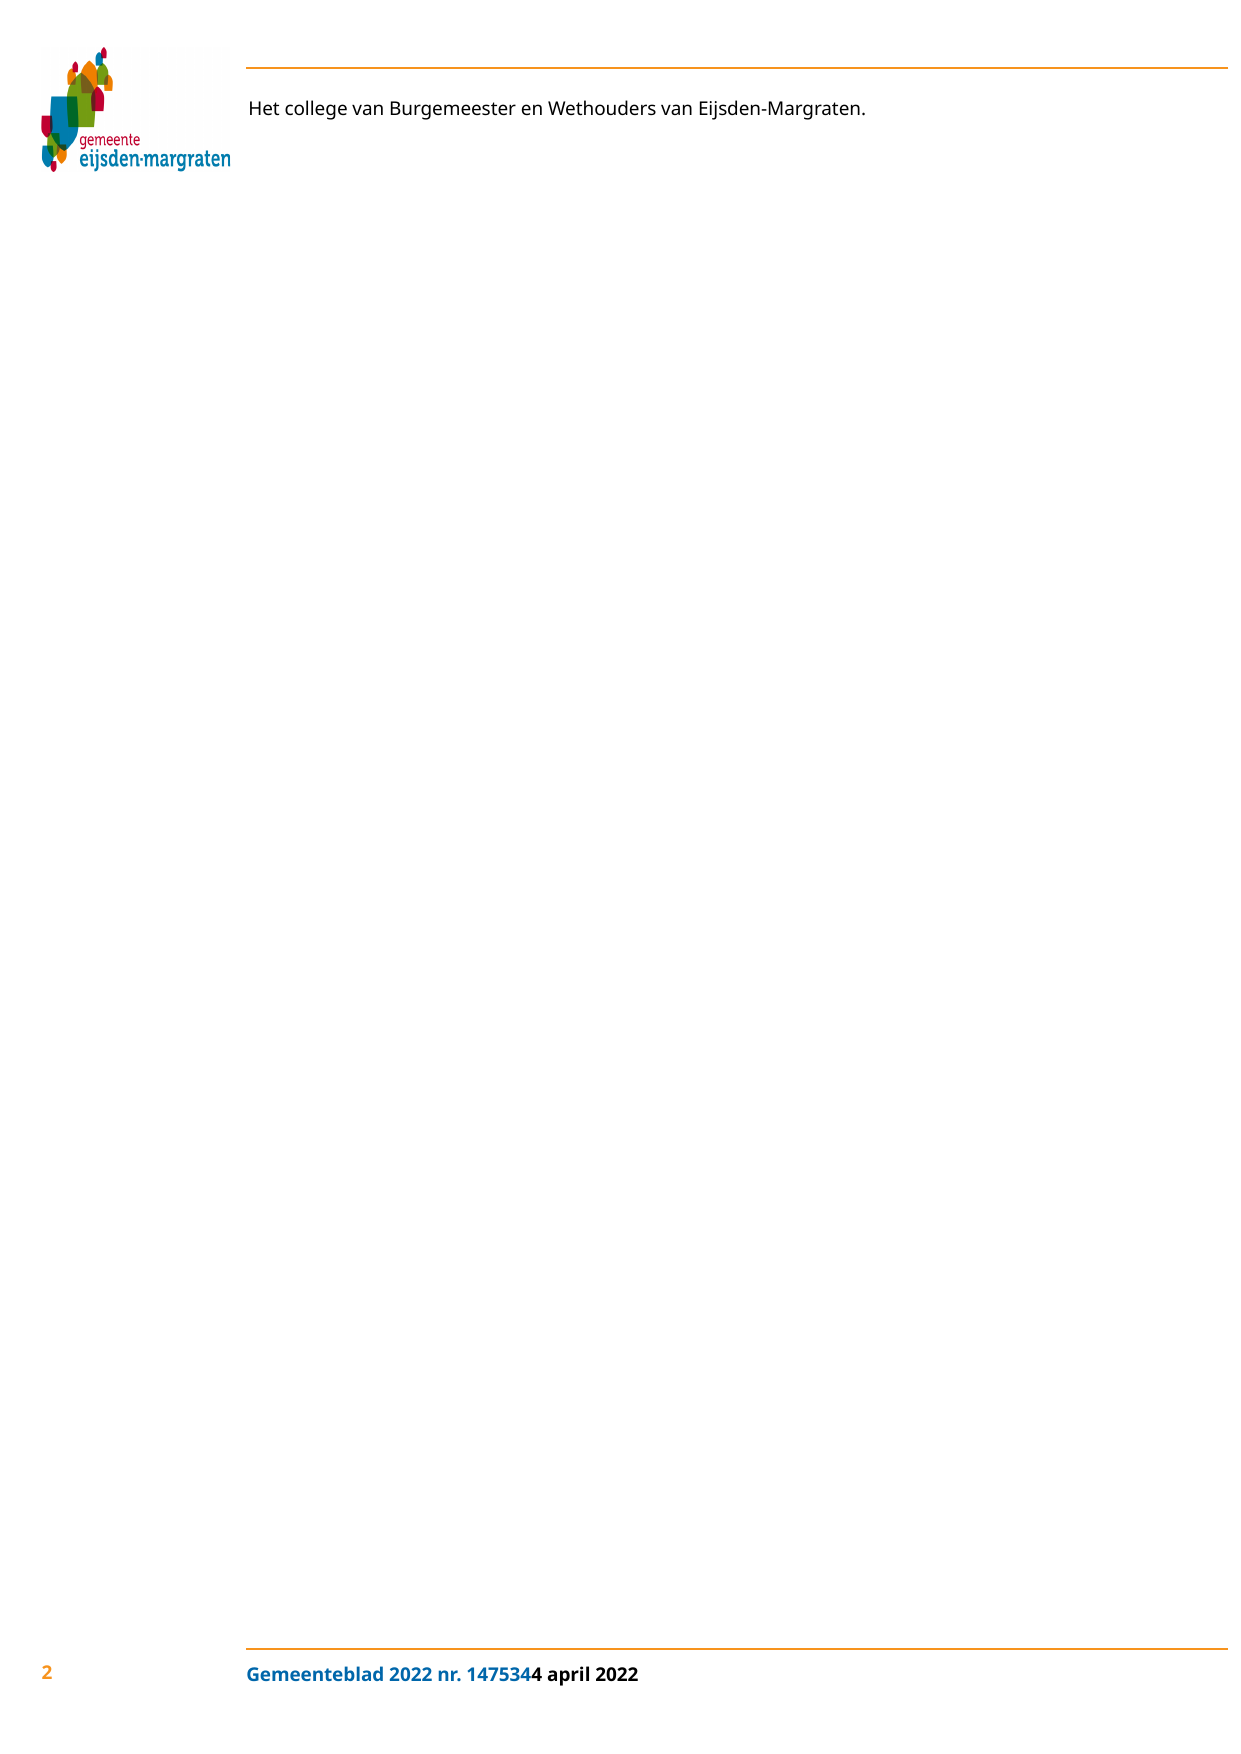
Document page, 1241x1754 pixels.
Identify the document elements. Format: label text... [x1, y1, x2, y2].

picture [41, 47, 231, 172]
text Het college van Burgemeester en Wethouders van Eijsden-Margraten. [248, 95, 1152, 121]
